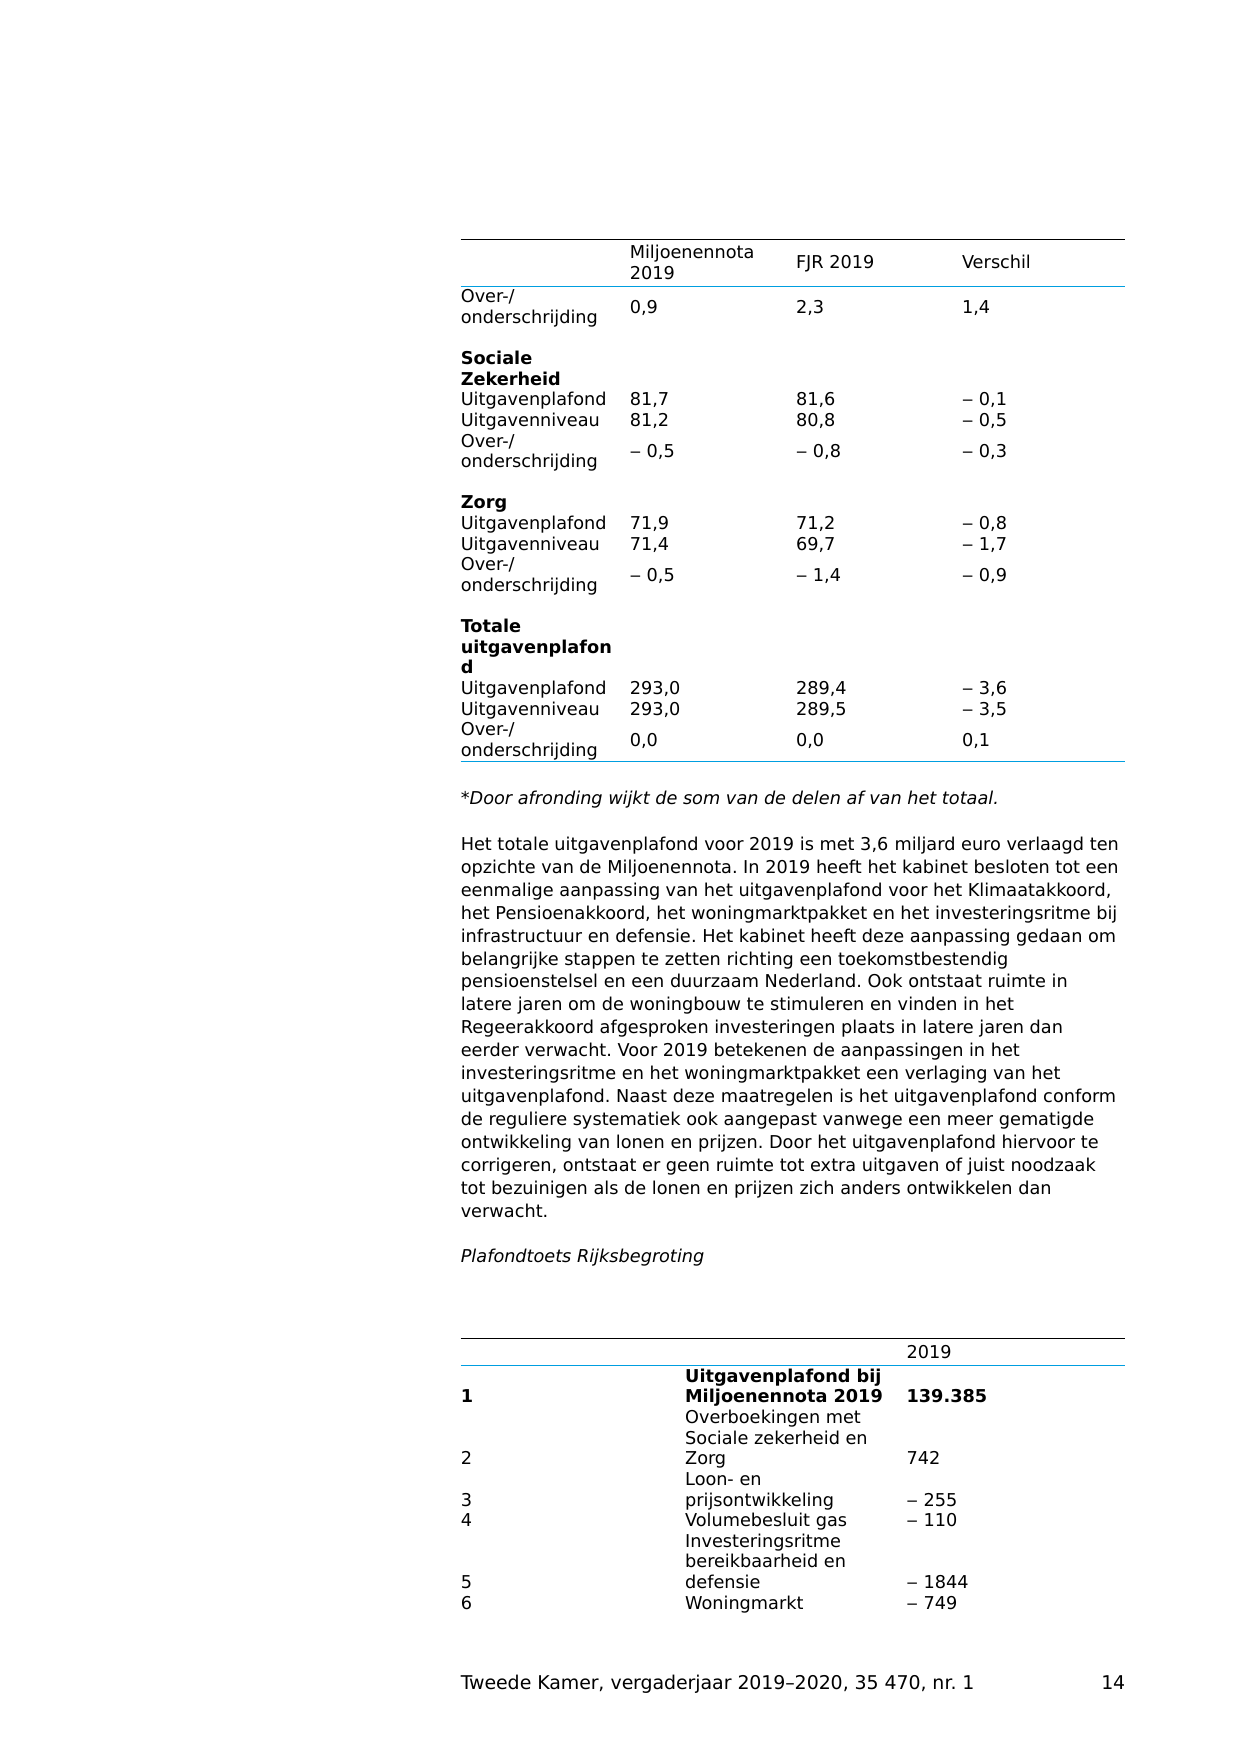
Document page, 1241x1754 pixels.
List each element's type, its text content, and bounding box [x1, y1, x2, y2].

table_cell [793, 472, 959, 492]
table_cell [627, 348, 793, 389]
table_cell [461, 1339, 903, 1365]
table_cell 0,0 [627, 719, 793, 761]
table_cell 6 [461, 1593, 682, 1613]
table_cell [461, 328, 627, 348]
table_cell 81,6 [793, 389, 959, 410]
table_cell Over-/onderschrijding [461, 287, 627, 327]
table_header Tabel 2.1.1 Plafondtoets Financieel Jaarverslag van het Rijk 2019 (in miljarden euro, - is onderschrijding)* [461, 191, 1125, 239]
table_cell ‒ 0,9 [959, 554, 1125, 596]
table_cell ‒ 110 [904, 1510, 1125, 1531]
table_cell ‒ 0,1 [959, 389, 1125, 410]
table_cell Uitgavenniveau [461, 534, 627, 554]
table_cell [627, 328, 793, 348]
table_cell Woningmarkt [682, 1593, 903, 1613]
table_cell [959, 493, 1125, 513]
table_cell [627, 493, 793, 513]
table_cell ‒ 749 [904, 1593, 1125, 1613]
table_cell 293,0 [627, 699, 793, 719]
table_cell [793, 348, 959, 389]
table_cell Uitgavenniveau [461, 699, 627, 719]
table_cell ‒ 1,4 [793, 554, 959, 596]
table_cell [793, 328, 959, 348]
table_cell 2 [461, 1407, 682, 1469]
table_cell 2019 [904, 1339, 1125, 1365]
table_cell [627, 616, 793, 678]
table_cell Overboekingen met Sociale zekerheid en Zorg [682, 1407, 903, 1469]
table_cell ‒ 0,8 [959, 513, 1125, 534]
table_cell Investeringsritme bereikbaarheid en defensie [682, 1531, 903, 1593]
text Plafondtoets Rijksbegroting [461, 1244, 1125, 1267]
table_cell ‒ 0,5 [627, 431, 793, 472]
table_cell Uitgavenplafond [461, 389, 627, 410]
table_cell 289,4 [793, 678, 959, 699]
table_cell Volumebesluit gas [682, 1510, 903, 1531]
table_cell [959, 596, 1125, 616]
table_cell [959, 616, 1125, 678]
table_cell 81,7 [627, 389, 793, 410]
table_cell Over-/onderschrijding [461, 431, 627, 472]
table_cell 1,4 [959, 287, 1125, 327]
table_cell Loon- en prijsontwikkeling [682, 1469, 903, 1510]
table_cell 293,0 [627, 678, 793, 699]
table_cell Uitgavenplafond [461, 678, 627, 699]
table_cell 80,8 [793, 410, 959, 431]
table_cell 71,9 [627, 513, 793, 534]
table_cell Miljoenennota 2019 [627, 240, 793, 286]
table_cell [793, 596, 959, 616]
table_cell 289,5 [793, 699, 959, 719]
table_cell 69,7 [793, 534, 959, 554]
table_cell Uitgavenplafond [461, 513, 627, 534]
table_cell ‒ 3,5 [959, 699, 1125, 719]
table_cell 742 [904, 1407, 1125, 1469]
text *Door afronding wijkt de som van de delen af van het totaal. [461, 786, 1125, 809]
text Het totale uitgavenplafond voor 2019 is met 3,6 miljard euro verlaagd ten opzichte van de Miljoenennota. In 2019 heeft het kabinet besloten tot een eenmalige aanpassing van het uitgavenplafond voor het Klimaatakkoord, het Pensioenakkoord, het woningmarktpakket en het investeringsritme bij infrastructuur en defensie. Het kabinet heeft deze aanpassing gedaan om belangrijke stappen te zetten richting een toekomstbestendig pensioenstelsel en een duurzaam Nederland. Ook ontstaat ruimte in latere jaren om de woningbouw te stimuleren en vinden in het Regeerakkoord afgesproken investeringen plaats in latere jaren dan eerder verwacht. Voor 2019 betekenen de aanpassingen in het investeringsritme en het woningmarktpakket een verlaging van het uitgavenplafond. Naast deze maatregelen is het uitgavenplafond conform de reguliere systematiek ook aangepast vanwege een meer gematigde ontwikkeling van lonen en prijzen. Door het uitgavenplafond hiervoor te corrigeren, ontstaat er geen ruimte tot extra uitgaven of juist noodzaak tot bezuinigen als de lonen en prijzen zich anders ontwikkelen dan verwacht. [461, 832, 1125, 1222]
table_cell ‒ 1844 [904, 1531, 1125, 1593]
table_cell [959, 472, 1125, 492]
table_cell ‒ 255 [904, 1469, 1125, 1510]
table_cell 0,1 [959, 719, 1125, 761]
table_cell [461, 240, 627, 286]
table_header Tabel 2.1.2 Ontwikkeling uitgaven plafond Rijksbegroting (in miljoenen euro, - is onderschrijding) [461, 1290, 1125, 1338]
table_cell Sociale Zekerheid [461, 348, 627, 389]
table_cell [461, 596, 627, 616]
table_cell [627, 596, 793, 616]
table_cell [627, 472, 793, 492]
table_cell [793, 493, 959, 513]
table_cell [959, 348, 1125, 389]
table_cell 139.385 [904, 1366, 1125, 1407]
table_cell [793, 616, 959, 678]
table_cell 5 [461, 1531, 682, 1593]
table_cell 3 [461, 1469, 682, 1510]
table_cell 0,9 [627, 287, 793, 327]
table_cell 1 [461, 1366, 682, 1407]
table_cell ‒ 3,6 [959, 678, 1125, 699]
table_cell Totale uitgavenplafond [461, 616, 627, 678]
table_cell Uitgavenplafond bij Miljoenennota 2019 [682, 1366, 903, 1407]
table_cell ‒ 0,5 [627, 554, 793, 596]
table_cell 2,3 [793, 287, 959, 327]
table_cell Uitgavenniveau [461, 410, 627, 431]
table_cell 81,2 [627, 410, 793, 431]
table_cell Zorg [461, 493, 627, 513]
table_cell Over-/onderschrijding [461, 554, 627, 596]
table_cell 0,0 [793, 719, 959, 761]
table_cell 71,2 [793, 513, 959, 534]
table_cell FJR 2019 [793, 240, 959, 286]
table_cell 4 [461, 1510, 682, 1531]
table_cell ‒ 1,7 [959, 534, 1125, 554]
table_cell ‒ 0,8 [793, 431, 959, 472]
table_cell Verschil [959, 240, 1125, 286]
table_cell Over-/onderschrijding [461, 719, 627, 761]
table_cell 71,4 [627, 534, 793, 554]
table_cell [461, 472, 627, 492]
table_cell ‒ 0,3 [959, 431, 1125, 472]
table_cell [959, 328, 1125, 348]
table_cell ‒ 0,5 [959, 410, 1125, 431]
